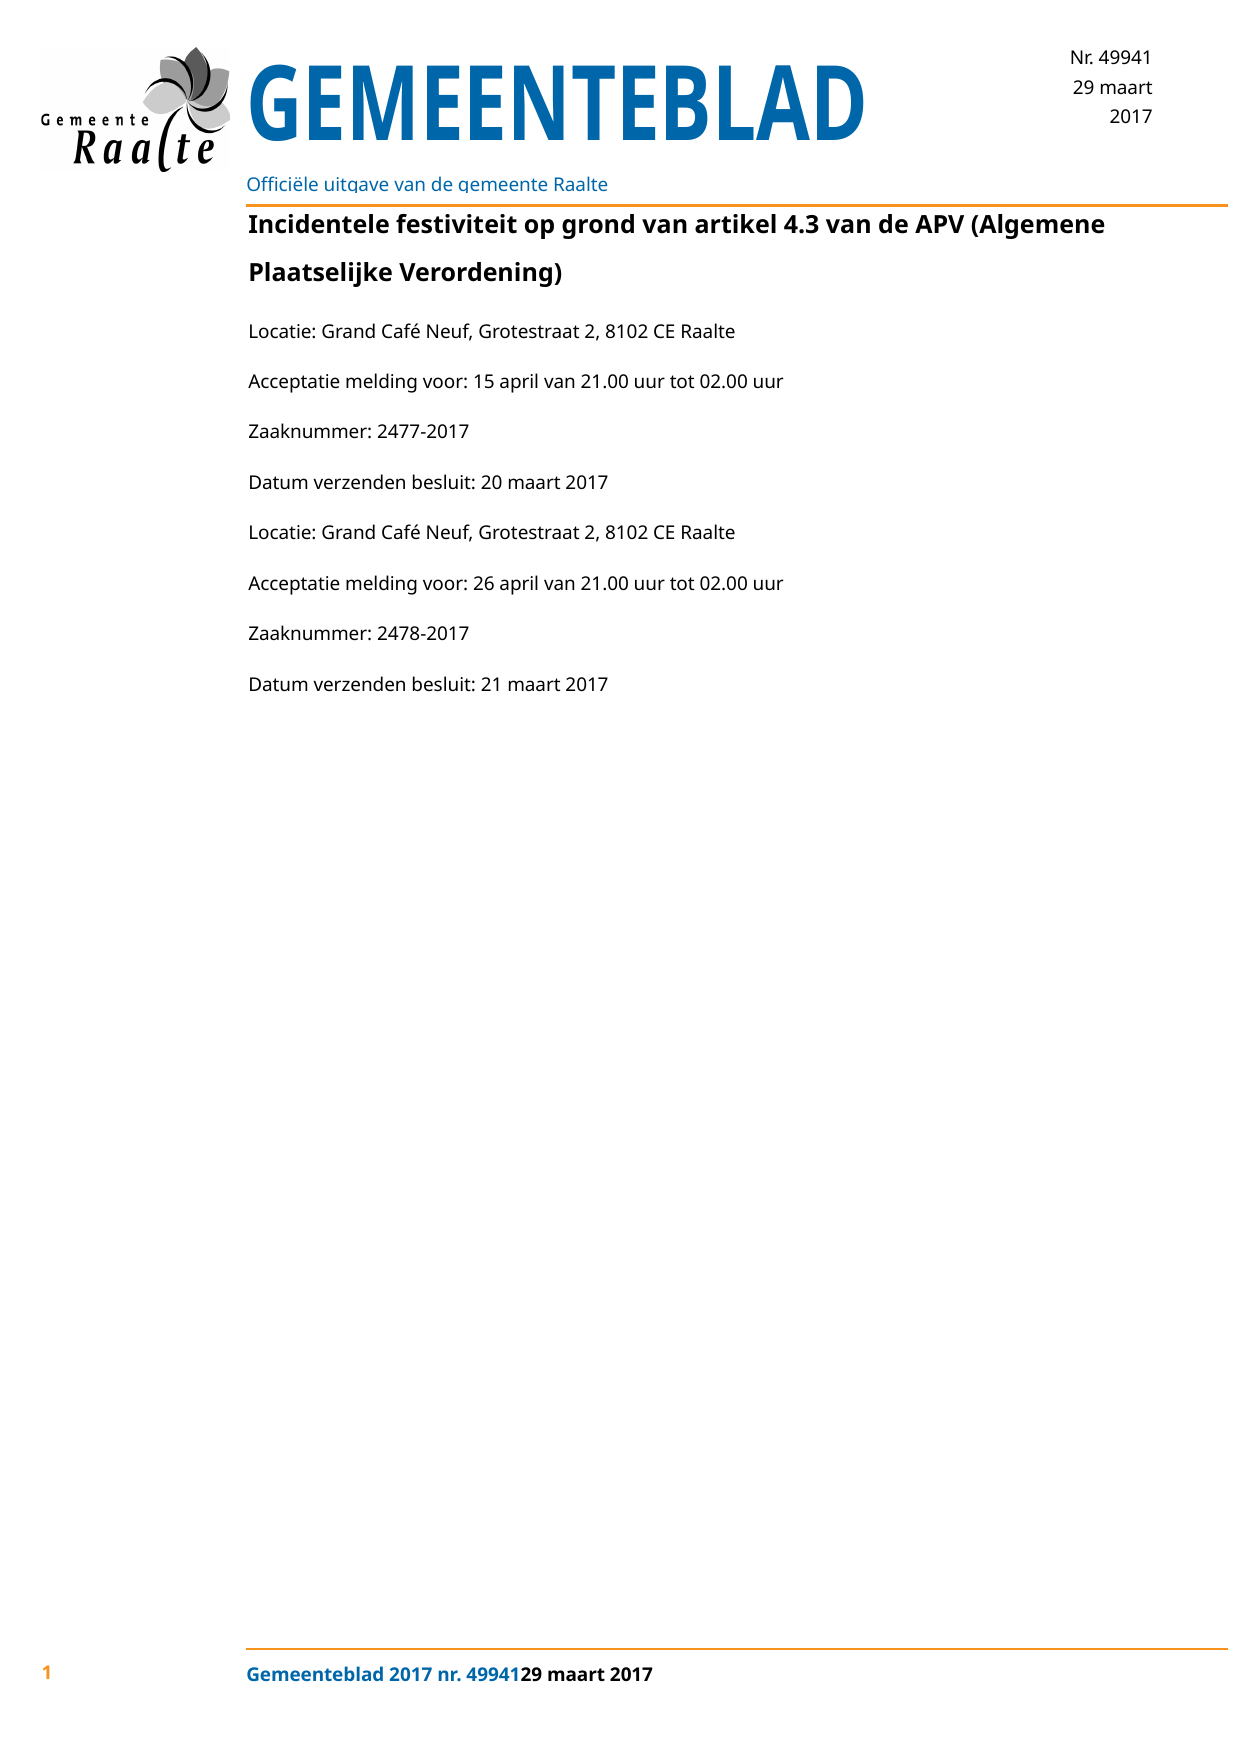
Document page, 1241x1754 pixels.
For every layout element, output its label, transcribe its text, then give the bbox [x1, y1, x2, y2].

text Locatie: Grand Café Neuf, Grotestraat 2, 8102 CE Raalte [248, 318, 1152, 344]
text Acceptatie melding voor: 26 april van 21.00 uur tot 02.00 uur [248, 570, 1152, 596]
text Zaaknummer: 2478-2017 [248, 620, 1152, 646]
text Incidentele festiviteit op grond van artikel 4.3 van de APV (Algemene Plaatselijke Verordening) [248, 207, 1152, 288]
text Acceptatie melding voor: 15 april van 21.00 uur tot 02.00 uur [248, 368, 1152, 394]
text Datum verzenden besluit: 21 maart 2017 [248, 671, 1152, 697]
picture [41, 47, 231, 172]
text Locatie: Grand Café Neuf, Grotestraat 2, 8102 CE Raalte [248, 519, 1152, 545]
text Zaaknummer: 2477-2017 [248, 419, 1152, 444]
text Datum verzenden besluit: 20 maart 2017 [248, 469, 1152, 495]
